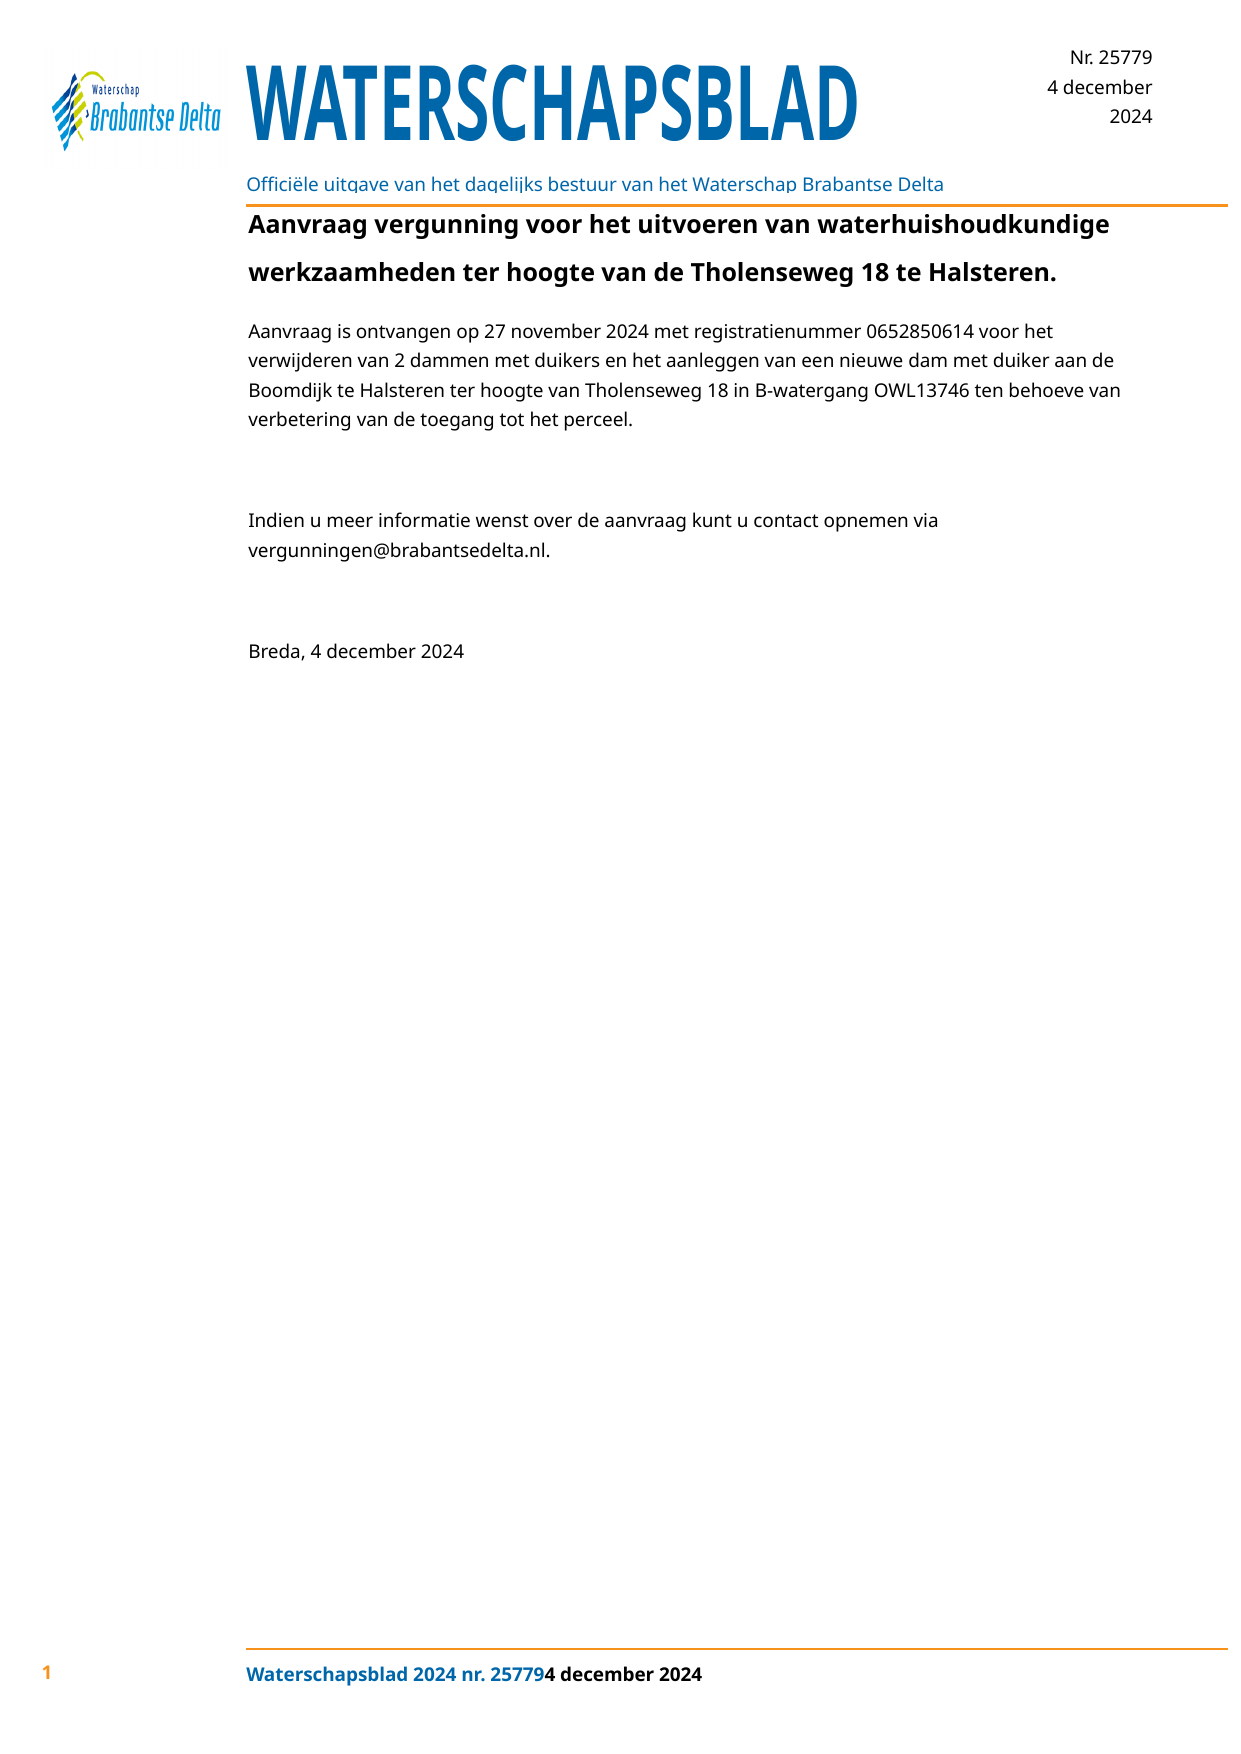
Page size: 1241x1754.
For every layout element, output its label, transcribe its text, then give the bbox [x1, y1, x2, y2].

text Indien u meer informatie wenst over de aanvraag kunt u contact opnemen via vergunningen@brabantsedelta.nl. [248, 507, 1152, 563]
text Aanvraag vergunning voor het uitvoeren van waterhuishoudkundige werkzaamheden ter hoogte van de Tholenseweg 18 te Halsteren. [248, 207, 1152, 288]
text Breda, 4 december 2024 [248, 638, 1152, 664]
picture [41, 47, 231, 172]
text Aanvraag is ontvangen op 27 november 2024 met registratienummer 0652850614 voor het verwijderen van 2 dammen met duikers en het aanleggen van een nieuwe dam met duiker aan de Boomdijk te Halsteren ter hoogte van Tholenseweg 18 in B-watergang OWL13746 ten behoeve van verbetering van de toegang tot het perceel. [248, 318, 1152, 432]
